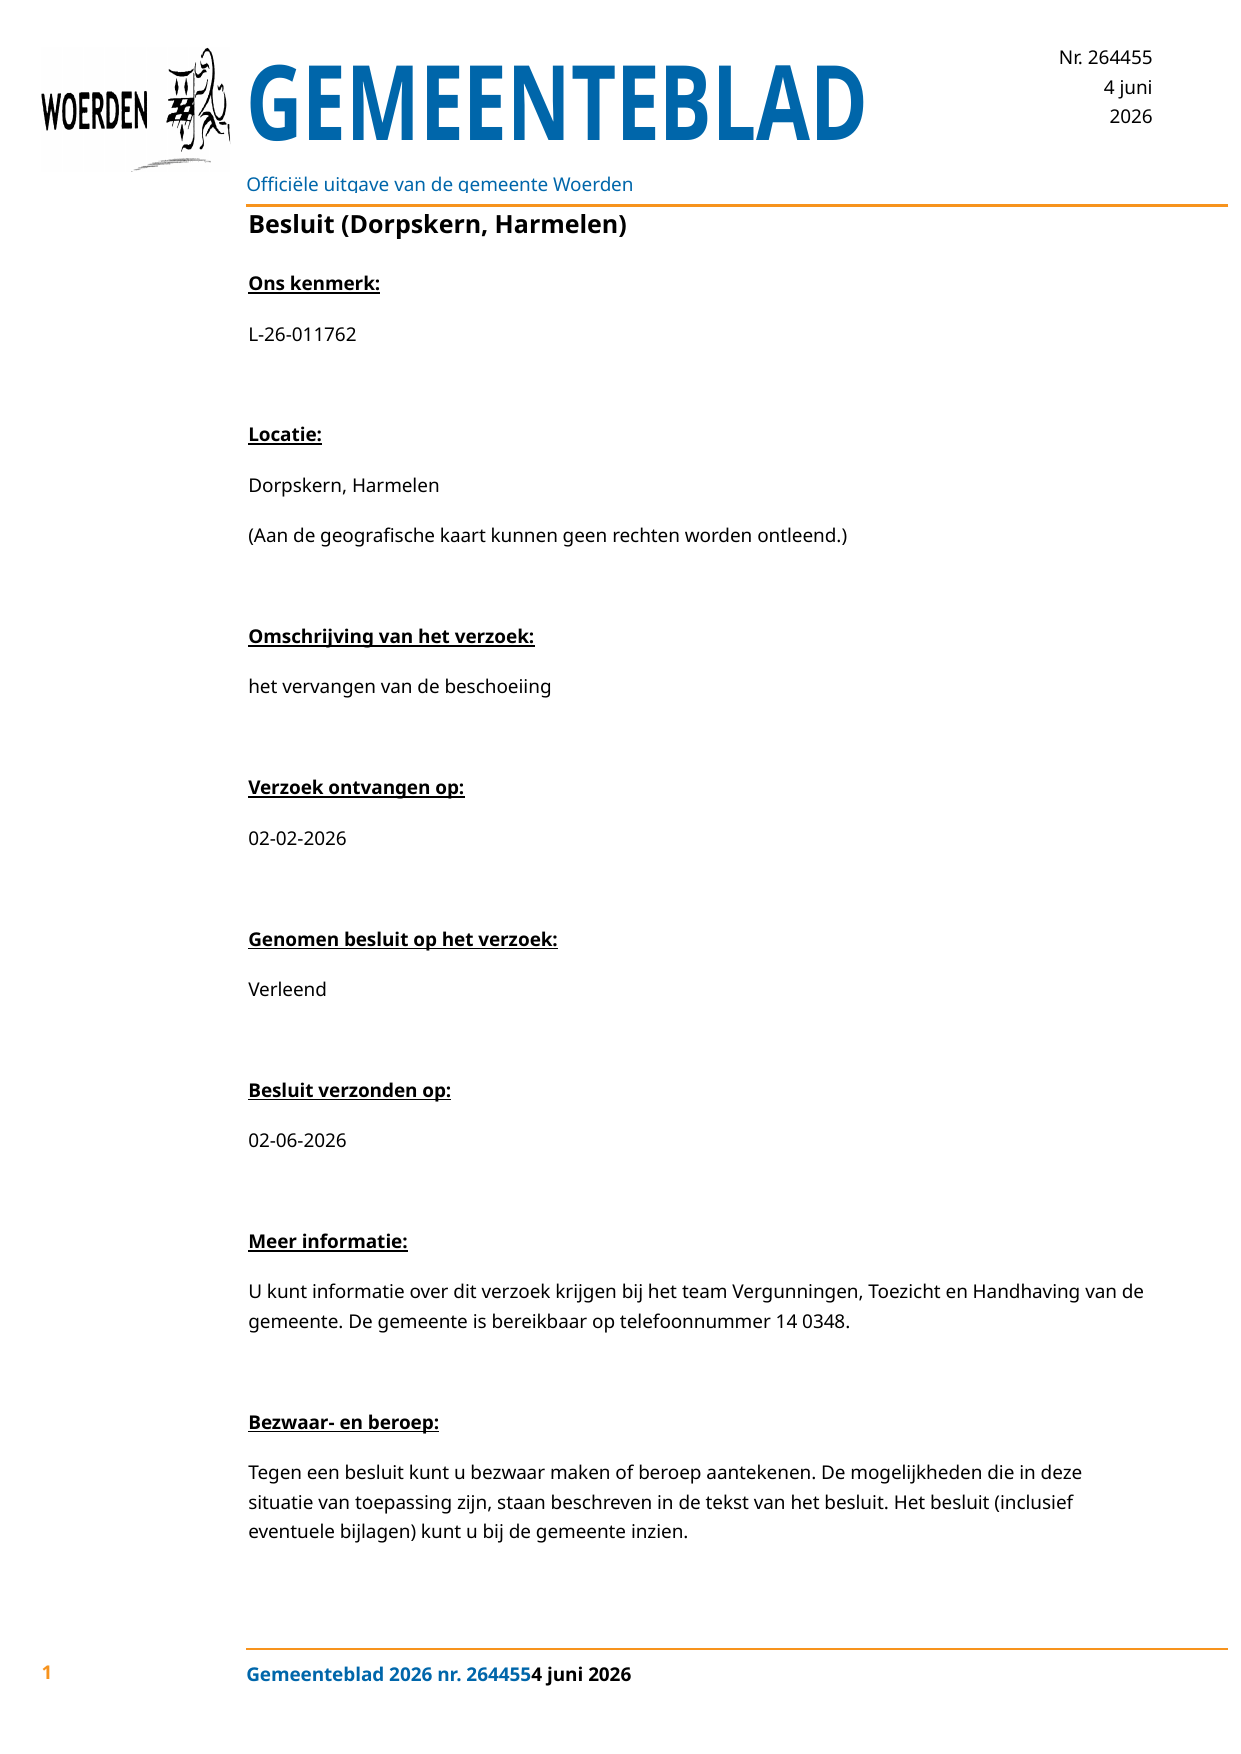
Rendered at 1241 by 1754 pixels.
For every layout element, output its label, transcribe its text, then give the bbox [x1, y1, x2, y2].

text Verleend [248, 976, 1152, 1002]
text Bezwaar- en beroep: [248, 1409, 1152, 1435]
text U kunt informatie over dit verzoek krijgen bij het team Vergunningen, Toezicht en Handhaving van de gemeente. De gemeente is bereikbaar op telefoonnummer 14 0348. [248, 1279, 1152, 1334]
text Besluit (Dorpskern, Harmelen) [248, 207, 1152, 241]
text Tegen een besluit kunt u bezwaar maken of beroep aantekenen. De mogelijkheden die in deze situatie van toepassing zijn, staan beschreven in de tekst van het besluit. Het besluit (inclusief eventuele bijlagen) kunt u bij de gemeente inzien. [248, 1459, 1152, 1544]
text Besluit verzonden op: [248, 1077, 1152, 1103]
text Omschrijving van het verzoek: [248, 623, 1152, 649]
text L-26-011762 [248, 321, 1152, 346]
text Locatie: [248, 422, 1152, 447]
text Verzoek ontvangen op: [248, 774, 1152, 800]
text Meer informatie: [248, 1228, 1152, 1254]
text Genomen besluit op het verzoek: [248, 926, 1152, 951]
text 02-06-2026 [248, 1127, 1152, 1153]
text (Aan de geografische kaart kunnen geen rechten worden ontleend.) [248, 522, 1152, 548]
text het vervangen van de beschoeiing [248, 674, 1152, 699]
text 02-02-2026 [248, 825, 1152, 851]
text Ons kenmerk: [248, 270, 1152, 296]
text Dorpskern, Harmelen [248, 472, 1152, 498]
picture [41, 47, 231, 172]
